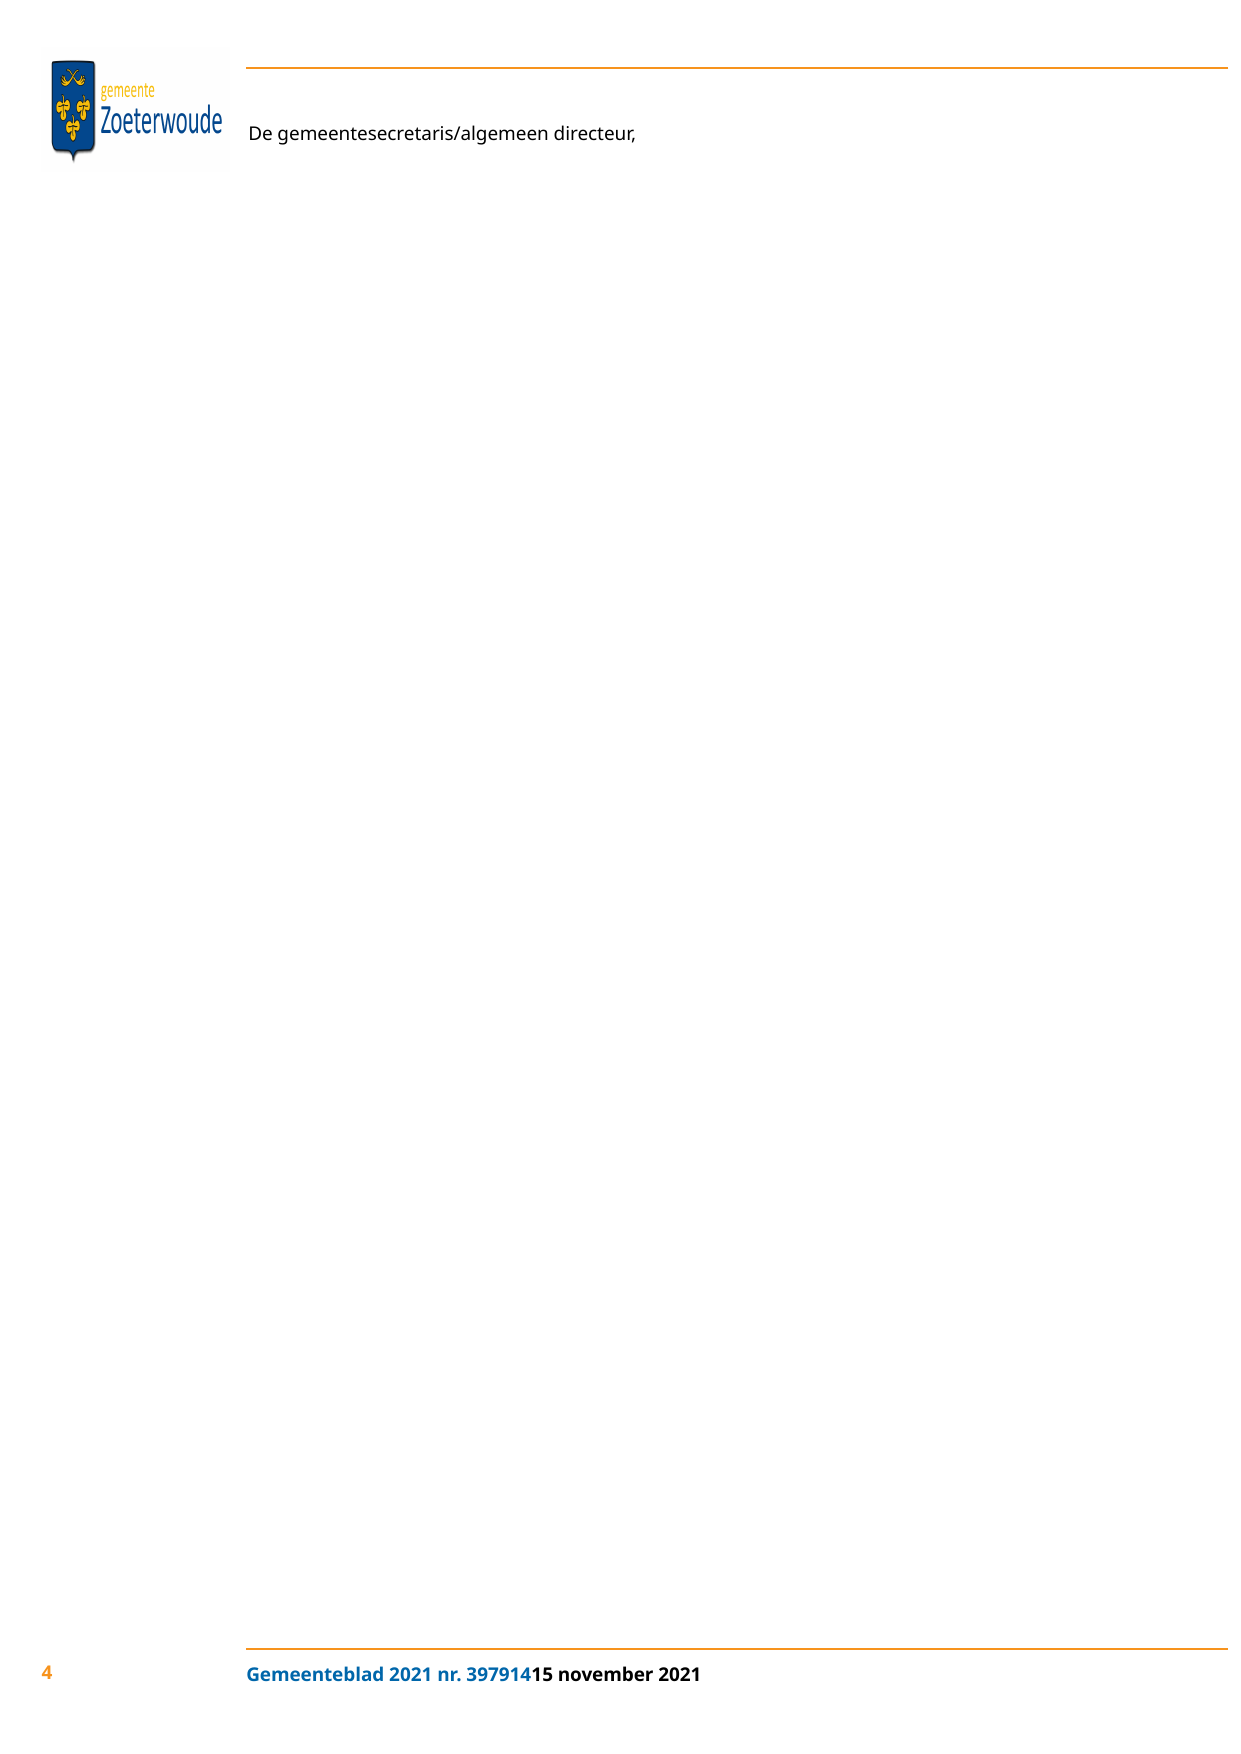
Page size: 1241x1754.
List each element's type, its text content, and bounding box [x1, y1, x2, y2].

text De gemeentesecretaris/algemeen directeur, [248, 121, 1152, 146]
picture [41, 47, 231, 172]
